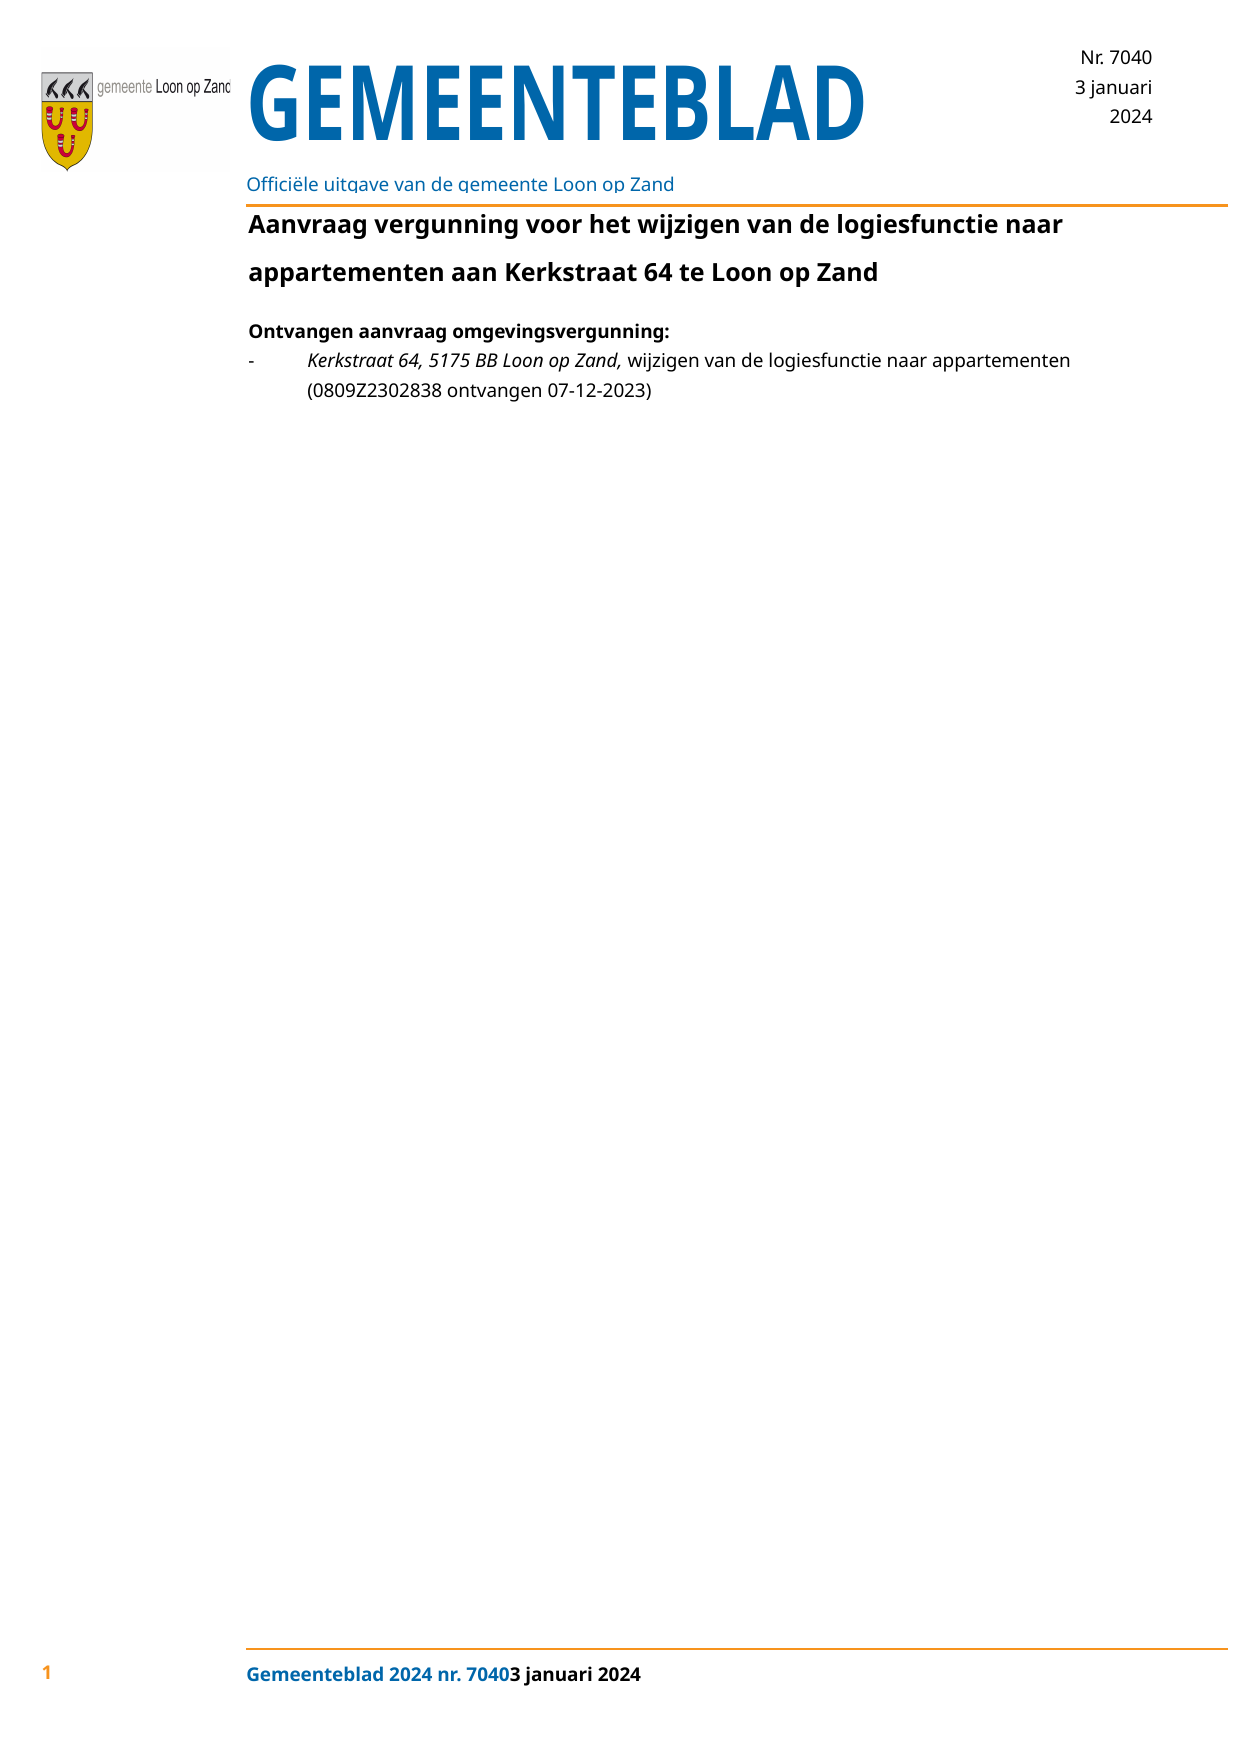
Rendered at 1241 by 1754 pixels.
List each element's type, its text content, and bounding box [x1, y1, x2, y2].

list Kerkstraat 64, 5175 BB Loon op Zand, wijzigen van de logiesfunctie naar appartementen (0809Z2302838 ontvangen 07-12-2023) [248, 347, 1152, 403]
picture [41, 47, 231, 172]
text Aanvraag vergunning voor het wijzigen van de logiesfunctie naar appartementen aan Kerkstraat 64 te Loon op Zand [248, 207, 1152, 288]
text Ontvangen aanvraag omgevingsvergunning: [248, 318, 1152, 344]
